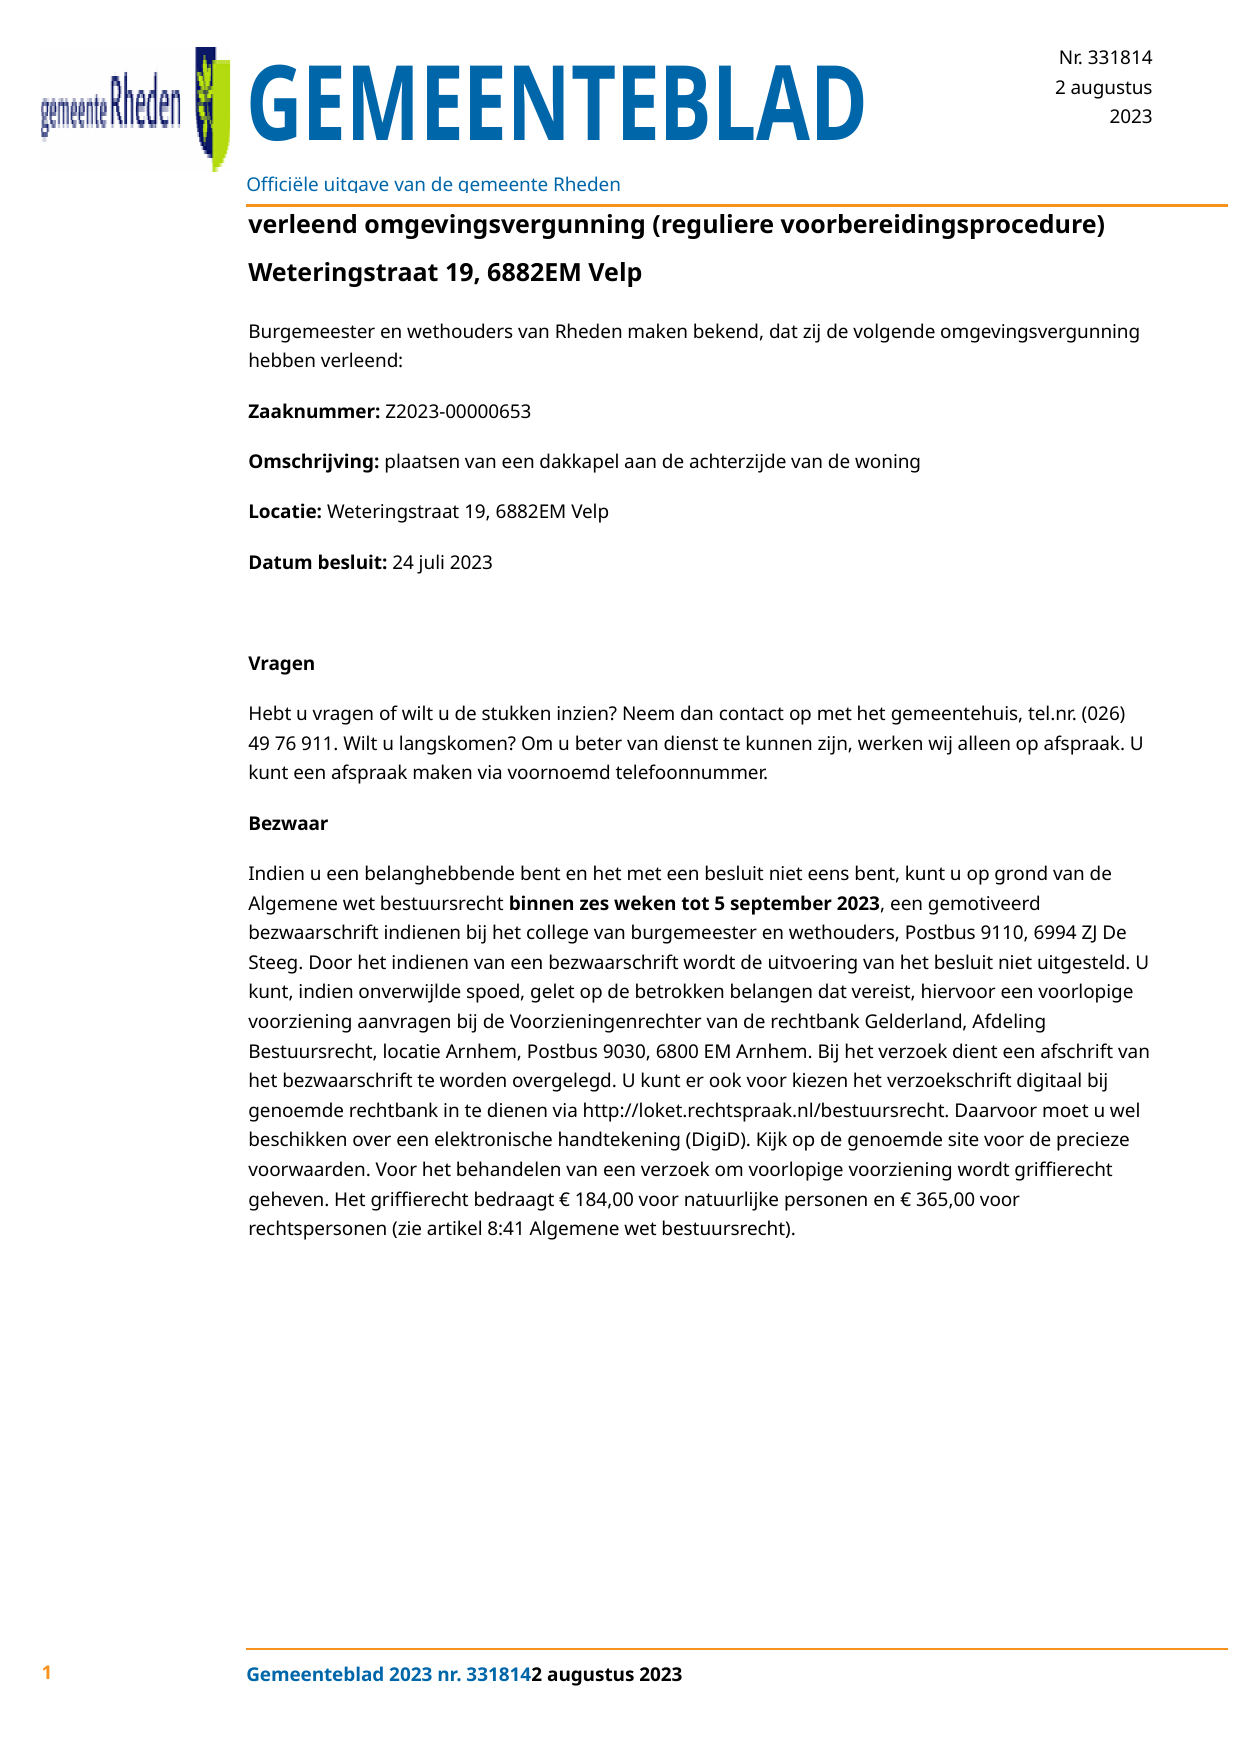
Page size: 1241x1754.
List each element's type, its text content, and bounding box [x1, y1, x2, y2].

text Datum besluit: 24 juli 2023 [248, 549, 1152, 575]
picture [41, 47, 231, 172]
text Locatie: Weteringstraat 19, 6882EM Velp [248, 499, 1152, 524]
text Indien u een belanghebbende bent en het met een besluit niet eens bent, kunt u op grond van de Algemene wet bestuursrecht binnen zes weken tot 5 september 2023, een gemotiveerd bezwaarschrift indienen bij het college van burgemeester en wethouders, Postbus 9110, 6994 ZJ De Steeg. Door het indienen van een bezwaarschrift wordt de uitvoering van het besluit niet uitgesteld. U kunt, indien onverwijlde spoed, gelet op de betrokken belangen dat vereist, hiervoor een voorlopige voorziening aanvragen bij de Voorzieningenrechter van de rechtbank Gelderland, Afdeling Bestuursrecht, locatie Arnhem, Postbus 9030, 6800 EM Arnhem. Bij het verzoek dient een afschrift van het bezwaarschrift te worden overgelegd. U kunt er ook voor kiezen het verzoekschrift digitaal bij genoemde rechtbank in te dienen via http://loket.rechtspraak.nl/bestuursrecht. Daarvoor moet u wel beschikken over een elektronische handtekening (DigiD). Kijk op de genoemde site voor de precieze voorwaarden. Voor het behandelen van een verzoek om voorlopige voorziening wordt griffierecht geheven. Het griffierecht bedraagt € 184,00 voor natuurlijke personen en € 365,00 voor rechtspersonen (zie artikel 8:41 Algemene wet bestuursrecht). [248, 860, 1152, 1241]
text Vragen [248, 650, 1152, 676]
text Hebt u vragen of wilt u de stukken inzien? Neem dan contact op met het gemeentehuis, tel.nr. (026) 49 76 911. Wilt u langskomen? Om u beter van dienst te kunnen zijn, werken wij alleen op afspraak. U kunt een afspraak maken via voornoemd telefoonnummer. [248, 700, 1152, 785]
text Burgemeester en wethouders van Rheden maken bekend, dat zij de volgende omgevingsvergunning hebben verleend: [248, 318, 1152, 373]
text Bezwaar [248, 810, 1152, 836]
text Omschrijving: plaatsen van een dakkapel aan de achterzijde van de woning [248, 448, 1152, 474]
text verleend omgevingsvergunning (reguliere voorbereidingsprocedure) Weteringstraat 19, 6882EM Velp [248, 207, 1152, 288]
text Zaaknummer: Z2023-00000653 [248, 398, 1152, 424]
